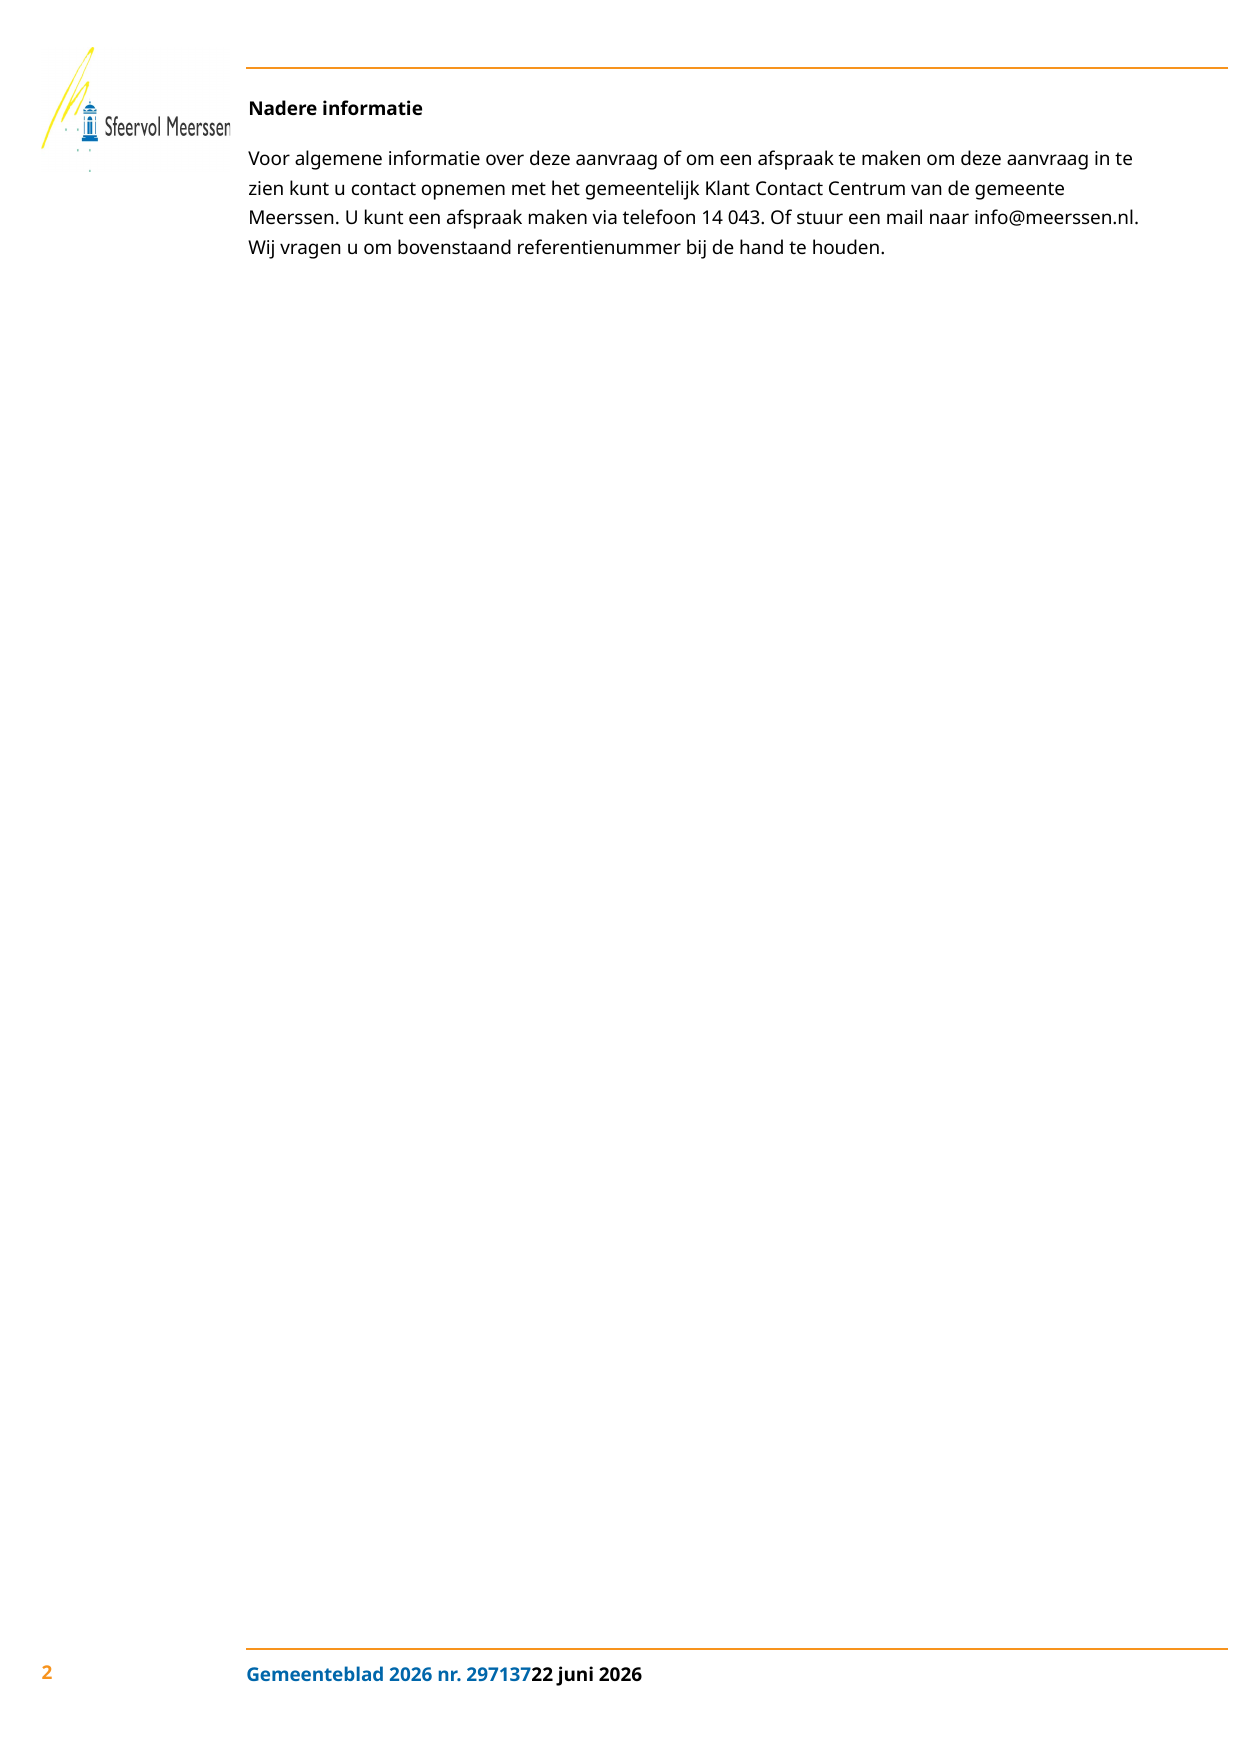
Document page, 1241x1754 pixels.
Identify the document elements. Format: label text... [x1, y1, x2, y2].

text Nadere informatie [248, 95, 1152, 121]
picture [41, 47, 231, 172]
text Voor algemene informatie over deze aanvraag of om een afspraak te maken om deze aanvraag in te zien kunt u contact opnemen met het gemeentelijk Klant Contact Centrum van de gemeente Meerssen. U kunt een afspraak maken via telefoon 14 043. Of stuur een mail naar info@meerssen.nl. Wij vragen u om bovenstaand referentienummer bij de hand te houden. [248, 145, 1152, 260]
